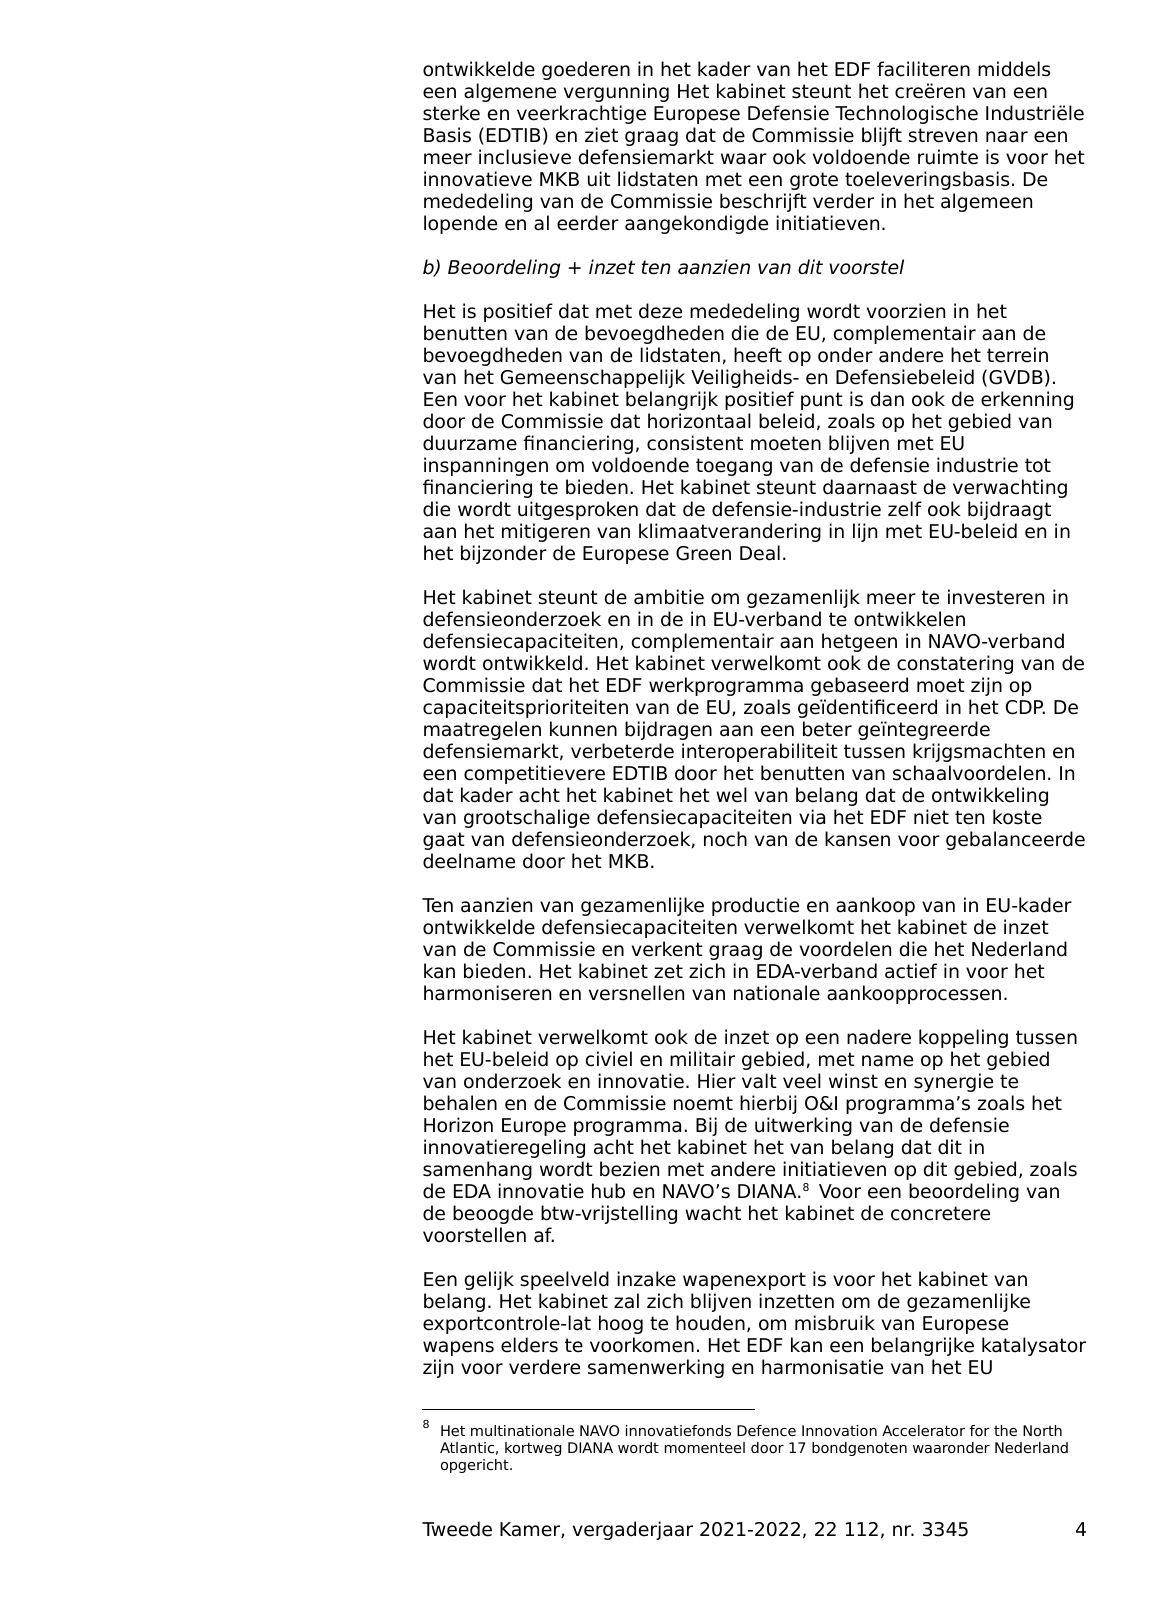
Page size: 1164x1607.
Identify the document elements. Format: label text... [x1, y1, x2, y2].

text Het kabinet verwelkomt ook de inzet op een nadere koppeling tussen het EU-beleid op civiel en militair gebied, met name op het gebied van onderzoek en innovatie. Hier valt veel winst en synergie te behalen en de Commissie noemt hierbij O&I programma’s zoals het Horizon Europe programma. Bij de uitwerking van de defensie innovatieregeling acht het kabinet het van belang dat dit in samenhang wordt bezien met andere initiatieven op dit gebied, zoals de EDA innovatie hub en NAVO’s DIANA. Voor een beoordeling van de beoogde btw-vrijstelling wacht het kabinet de concretere voorstellen af. [422, 1027, 1087, 1247]
text Het kabinet steunt de ambitie om gezamenlijk meer te investeren in defensieonderzoek en in de in EU-verband te ontwikkelen defensiecapaciteiten, complementair aan hetgeen in NAVO-verband wordt ontwikkeld. Het kabinet verwelkomt ook de constatering van de Commissie dat het EDF werkprogramma gebaseerd moet zijn op capaciteitsprioriteiten van de EU, zoals geïdentificeerd in het CDP. De maatregelen kunnen bijdragen aan een beter geïntegreerde defensiemarkt, verbeterde interoperabiliteit tussen krijgsmachten en een competitievere EDTIB door het benutten van schaalvoordelen. In dat kader acht het kabinet het wel van belang dat de ontwikkeling van grootschalige defensiecapaciteiten via het EDF niet ten koste gaat van defensieonderzoek, noch van de kansen voor gebalanceerde deelname door het MKB. [422, 587, 1087, 873]
text Het multinationale NAVO innovatiefonds Defence Innovation Accelerator for the North Atlantic, kortweg DIANA wordt momenteel door 17 bondgenoten waaronder Nederland opgericht. [422, 1418, 1087, 1474]
subtitle b) Beoordeling + inzet ten aanzien van dit voorstel [422, 257, 1087, 279]
text Het is positief dat met deze mededeling wordt voorzien in het benutten van de bevoegdheden die de EU, complementair aan de bevoegdheden van de lidstaten, heeft op onder andere het terrein van het Gemeenschappelijk Veiligheids- en Defensiebeleid (GVDB). Een voor het kabinet belangrijk positief punt is dan ook de erkenning door de Commissie dat horizontaal beleid, zoals op het gebied van duurzame financiering, consistent moeten blijven met EU inspanningen om voldoende toegang van de defensie industrie tot financiering te bieden. Het kabinet steunt daarnaast de verwachting die wordt uitgesproken dat de defensie-industrie zelf ook bijdraagt aan het mitigeren van klimaatverandering in lijn met EU-beleid en in het bijzonder de Europese Green Deal. [422, 301, 1087, 565]
text Ten aanzien van gezamenlijke productie en aankoop van in EU-kader ontwikkelde defensiecapaciteiten verwelkomt het kabinet de inzet van de Commissie en verkent graag de voordelen die het Nederland kan bieden. Het kabinet zet zich in EDA-verband actief in voor het harmoniseren en versnellen van nationale aankoopprocessen. [422, 895, 1087, 1005]
text ontwikkelde goederen in het kader van het EDF faciliteren middels een algemene vergunning Het kabinet steunt het creëren van een sterke en veerkrachtige Europese Defensie Technologische Industriële Basis (EDTIB) en ziet graag dat de Commissie blijft streven naar een meer inclusieve defensiemarkt waar ook voldoende ruimte is voor het innovatieve MKB uit lidstaten met een grote toeleveringsbasis. De mededeling van de Commissie beschrijft verder in het algemeen lopende en al eerder aangekondigde initiatieven. [422, 59, 1087, 235]
text Een gelijk speelveld inzake wapenexport is voor het kabinet van belang. Het kabinet zal zich blijven inzetten om de gezamenlijke exportcontrole-lat hoog te houden, om misbruik van Europese wapens elders te voorkomen. Het EDF kan een belangrijke katalysator zijn voor verdere samenwerking en harmonisatie van het EU [422, 1269, 1087, 1379]
